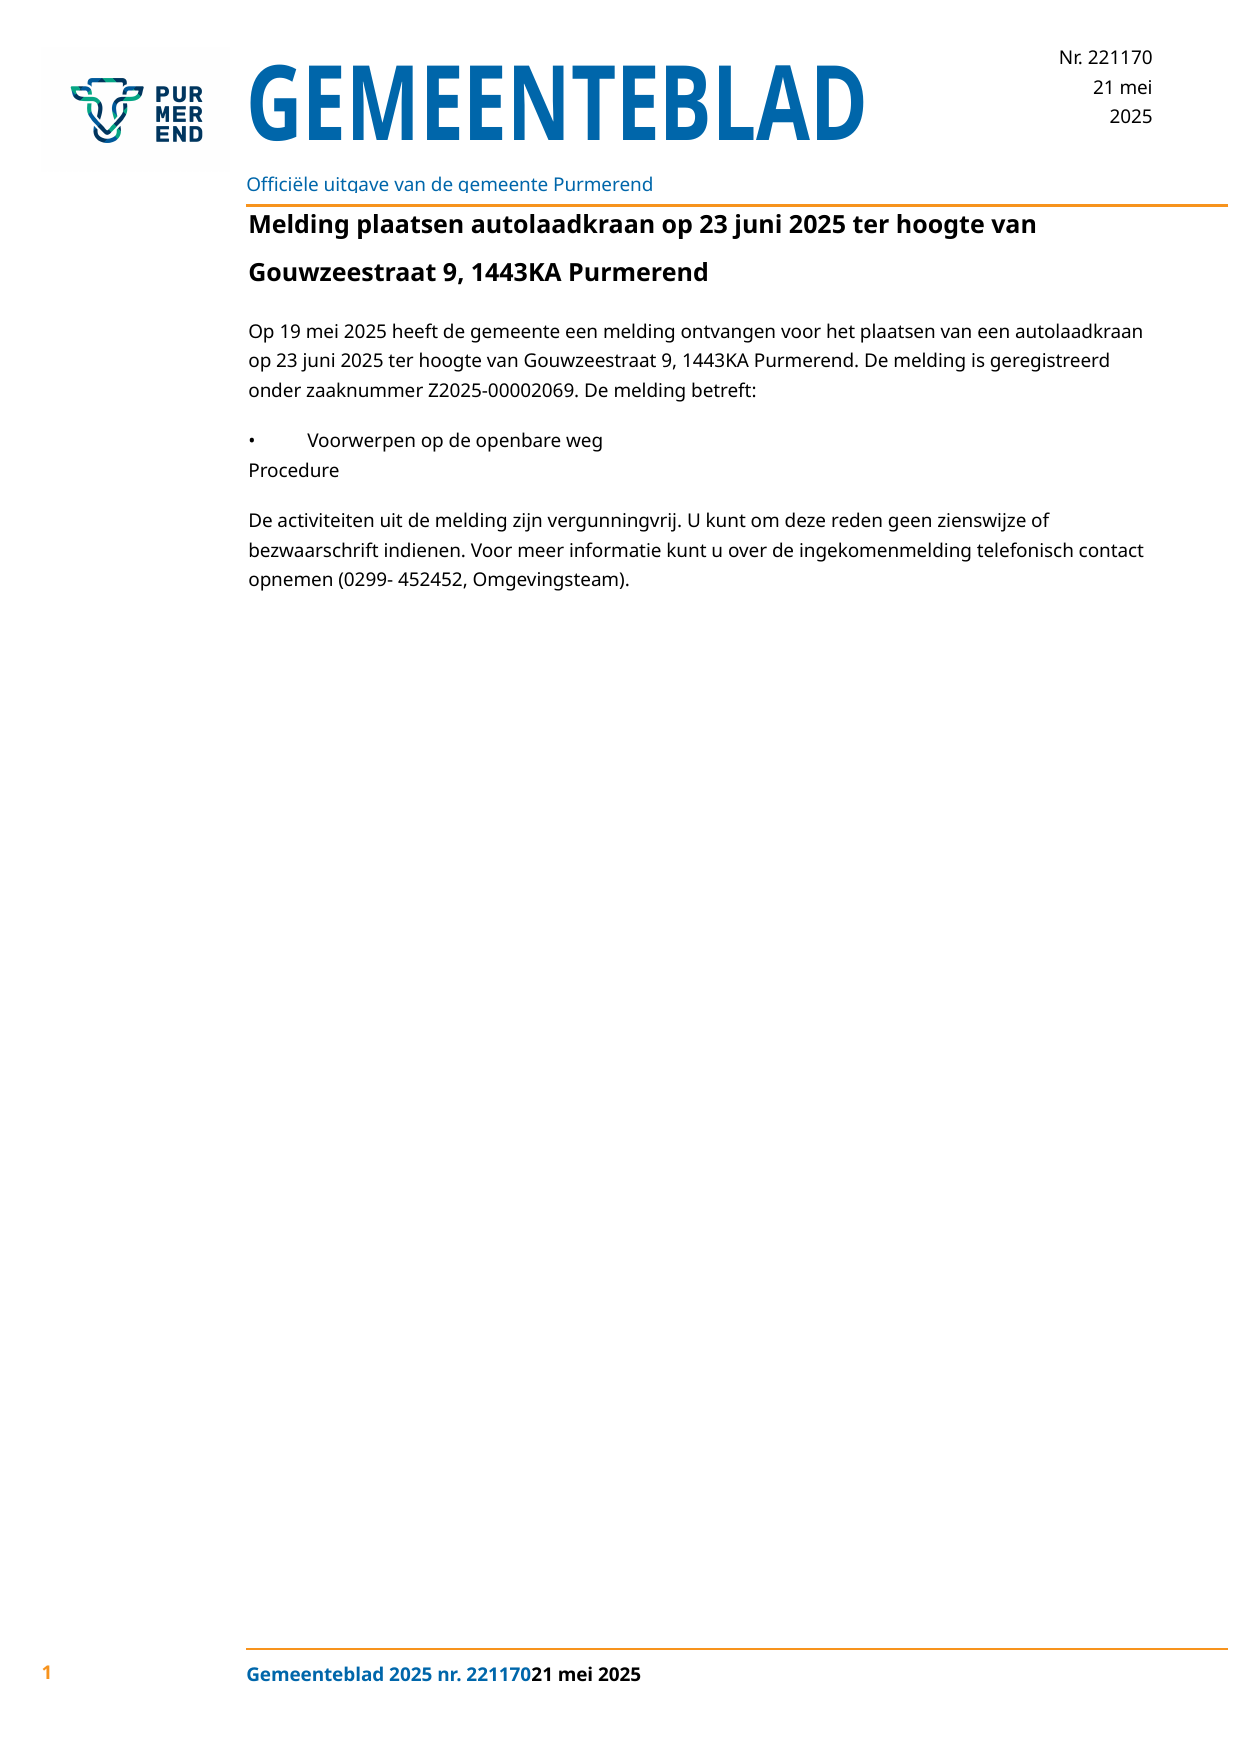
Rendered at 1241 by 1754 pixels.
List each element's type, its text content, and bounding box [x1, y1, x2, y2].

text Procedure [248, 457, 1152, 483]
picture [41, 47, 231, 172]
text Melding plaatsen autolaadkraan op 23 juni 2025 ter hoogte van Gouwzeestraat 9, 1443KA Purmerend [248, 207, 1152, 288]
text Op 19 mei 2025 heeft de gemeente een melding ontvangen voor het plaatsen van een autolaadkraan op 23 juni 2025 ter hoogte van Gouwzeestraat 9, 1443KA Purmerend. De melding is geregistreerd onder zaaknummer Z2025-00002069. De melding betreft: [248, 318, 1152, 403]
list Voorwerpen op de openbare weg [248, 427, 1152, 453]
text De activiteiten uit de melding zijn vergunningvrij. U kunt om deze reden geen zienswijze of bezwaarschrift indienen. Voor meer informatie kunt u over de ingekomenmelding telefonisch contact opnemen (0299- 452452, Omgevingsteam). [248, 507, 1152, 592]
